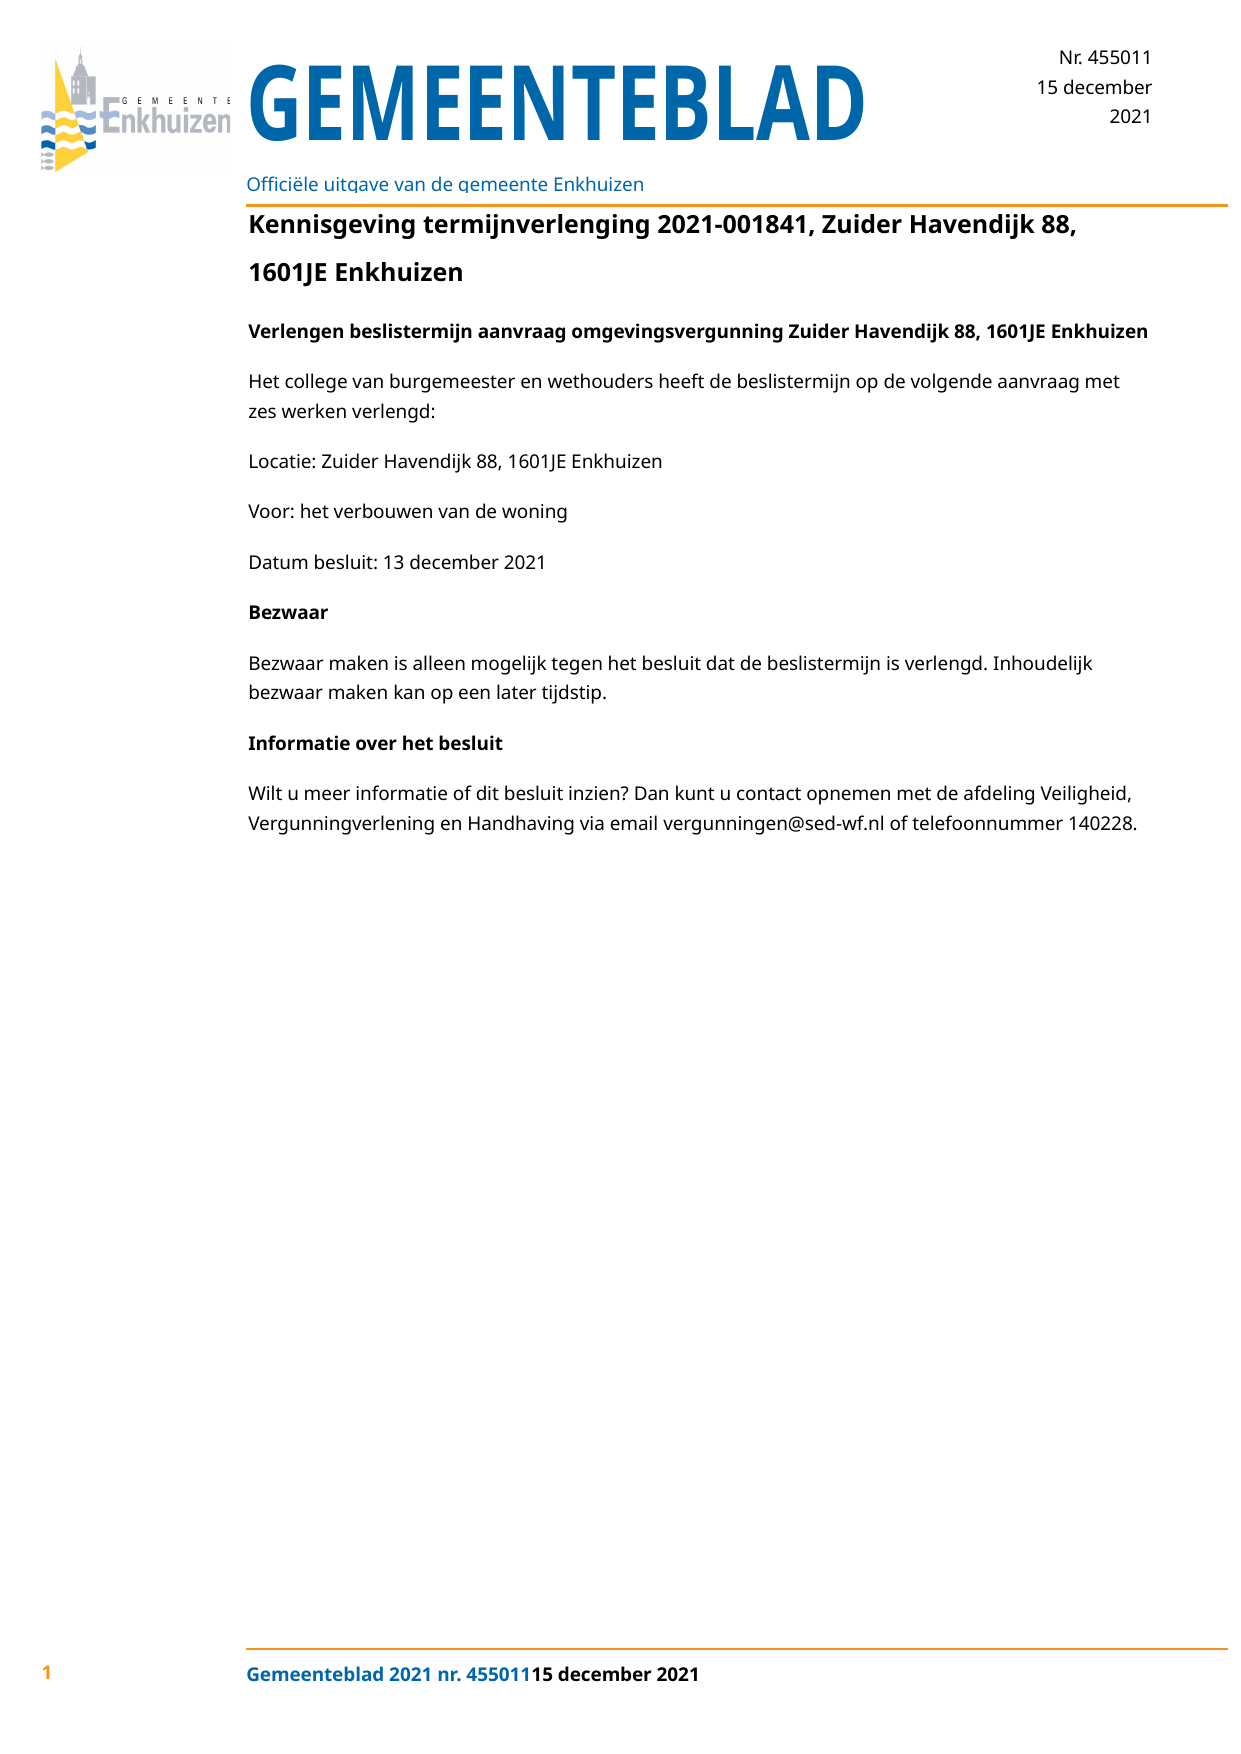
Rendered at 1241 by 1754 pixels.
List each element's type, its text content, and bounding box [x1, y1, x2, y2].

text Bezwaar maken is alleen mogelijk tegen het besluit dat de beslistermijn is verlengd. Inhoudelijk bezwaar maken kan op een later tijdstip. [248, 650, 1152, 705]
text Informatie over het besluit [248, 730, 1152, 756]
text Datum besluit: 13 december 2021 [248, 549, 1152, 575]
text Het college van burgemeester en wethouders heeft de beslistermijn op de volgende aanvraag met zes werken verlengd: [248, 368, 1152, 424]
text Locatie: Zuider Havendijk 88, 1601JE Enkhuizen [248, 448, 1152, 474]
text Kennisgeving termijnverlenging 2021-001841, Zuider Havendijk 88, 1601JE Enkhuizen [248, 207, 1152, 288]
text Wilt u meer informatie of dit besluit inzien? Dan kunt u contact opnemen met de afdeling Veiligheid, Vergunningverlening en Handhaving via email vergunningen@sed-wf.nl of telefoonnummer 140228. [248, 780, 1152, 836]
picture [41, 47, 231, 172]
text Bezwaar [248, 599, 1152, 625]
text Verlengen beslistermijn aanvraag omgevingsvergunning Zuider Havendijk 88, 1601JE Enkhuizen [248, 318, 1152, 344]
text Voor: het verbouwen van de woning [248, 499, 1152, 524]
